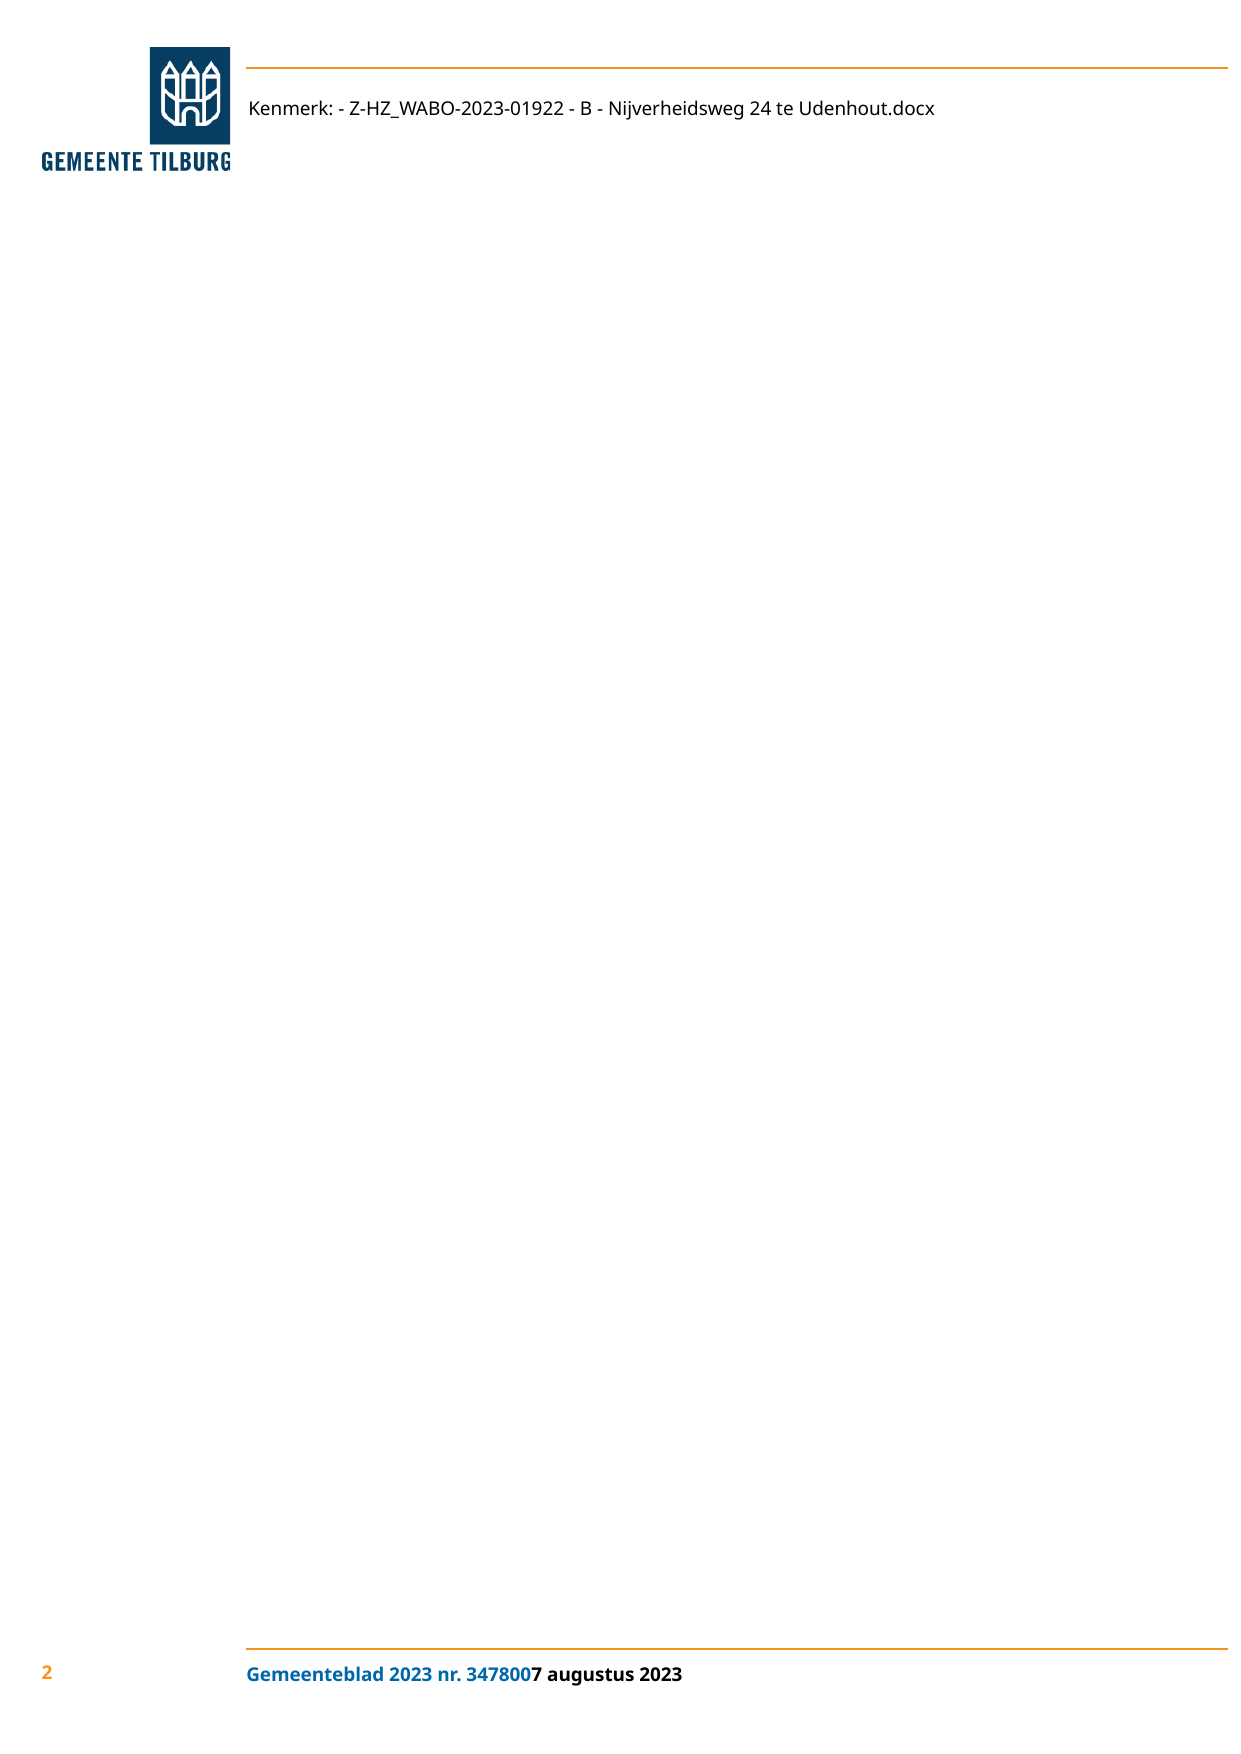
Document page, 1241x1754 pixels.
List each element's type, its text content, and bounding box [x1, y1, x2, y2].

text Kenmerk: - Z-HZ_WABO-2023-01922 - B - Nijverheidsweg 24 te Udenhout.docx [248, 95, 1152, 121]
picture [41, 47, 231, 172]
